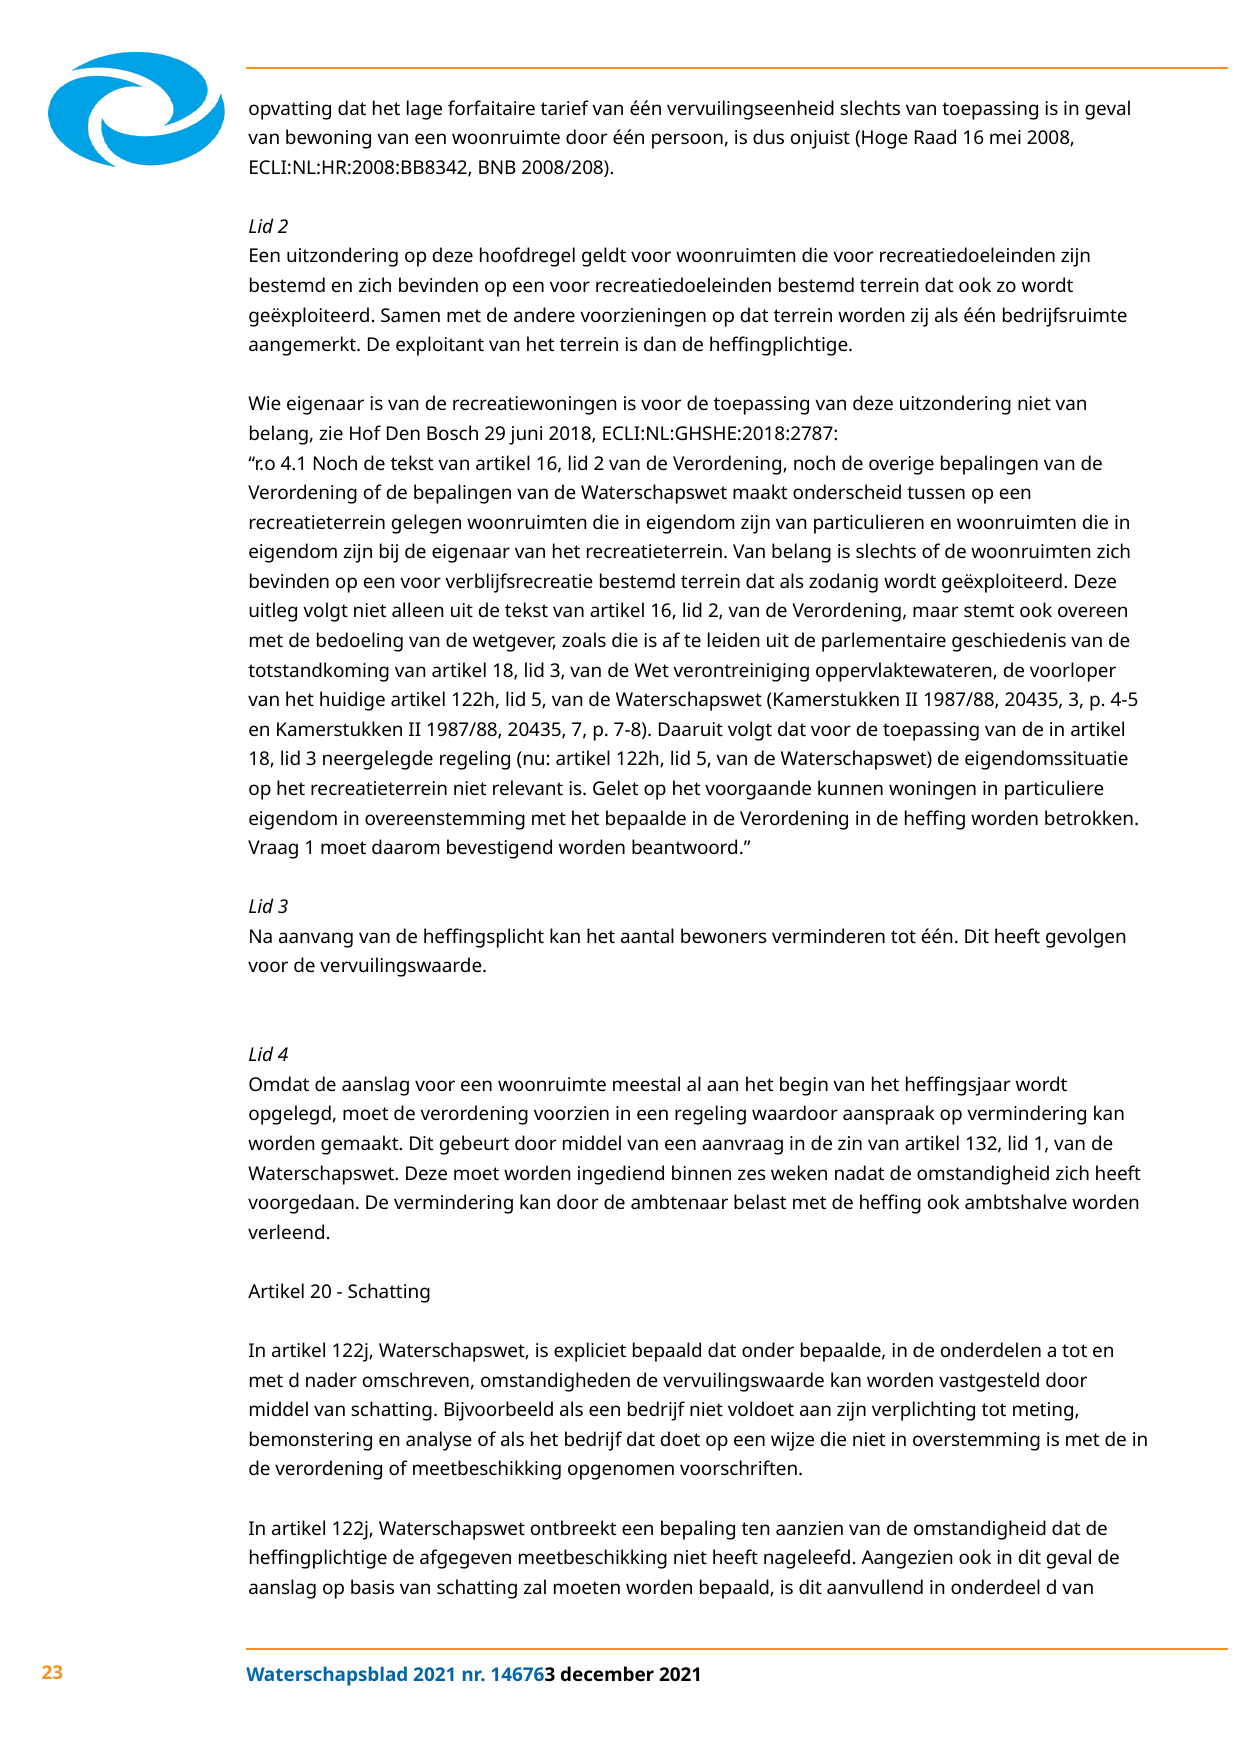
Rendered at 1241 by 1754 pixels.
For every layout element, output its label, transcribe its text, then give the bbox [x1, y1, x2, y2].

text Na aanvang van de heffingsplicht kan het aantal bewoners verminderen tot één. Dit heeft gevolgen voor de vervuilingswaarde. [248, 923, 1152, 978]
text Wie eigenaar is van de recreatiewoningen is voor de toepassing van deze uitzondering niet van belang, zie Hof Den Bosch 29 juni 2018, ECLI:NL:GHSHE:2018:2787: [248, 391, 1152, 446]
text Lid 2 [248, 213, 1152, 239]
text In artikel 122j, Waterschapswet ontbreekt een bepaling ten aanzien van de omstandigheid dat de heffingplichtige de afgegeven meetbeschikking niet heeft nageleefd. Aangezien ook in dit geval de aanslag op basis van schatting zal moeten worden bepaald, is dit aanvullend in onderdeel d van [248, 1515, 1152, 1600]
text Een uitzondering op deze hoofdregel geldt voor woonruimten die voor recreatiedoeleinden zijn bestemd en zich bevinden op een voor recreatiedoeleinden bestemd terrein dat ook zo wordt geëxploiteerd. Samen met de andere voorzieningen op dat terrein worden zij als één bedrijfsruimte aangemerkt. De exploitant van het terrein is dan de heffingplichtige. [248, 243, 1152, 357]
text Lid 3 [248, 893, 1152, 919]
text In artikel 122j, Waterschapswet, is expliciet bepaald dat onder bepaalde, in de onderdelen a tot en met d nader omschreven, omstandigheden de vervuilingswaarde kan worden vastgesteld door middel van schatting. Bijvoorbeeld als een bedrijf niet voldoet aan zijn verplichting tot meting, bemonstering en analyse of als het bedrijf dat doet op een wijze die niet in overstemming is met de in de verordening of meetbeschikking opgenomen voorschriften. [248, 1337, 1152, 1481]
text Lid 4 [248, 1041, 1152, 1067]
text “r.o 4.1 Noch de tekst van artikel 16, lid 2 van de Verordening, noch de overige bepalingen van de Verordening of de bepalingen van de Waterschapswet maakt onderscheid tussen op een recreatieterrein gelegen woonruimten die in eigendom zijn van particulieren en woonruimten die in eigendom zijn bij de eigenaar van het recreatieterrein. Van belang is slechts of de woonruimten zich bevinden op een voor verblijfsrecreatie bestemd terrein dat als zodanig wordt geëxploiteerd. Deze uitleg volgt niet alleen uit de tekst van artikel 16, lid 2, van de Verordening, maar stemt ook overeen met de bedoeling van de wetgever, zoals die is af te leiden uit de parlementaire geschiedenis van de totstandkoming van artikel 18, lid 3, van de Wet verontreiniging oppervlaktewateren, de voorloper van het huidige artikel 122h, lid 5, van de Waterschapswet (Kamerstukken II 1987/88, 20435, 3, p. 4-5 en Kamerstukken II 1987/88, 20435, 7, p. 7-8). Daaruit volgt dat voor de toepassing van de in artikel 18, lid 3 neergelegde regeling (nu: artikel 122h, lid 5, van de Waterschapswet) de eigendomssituatie op het recreatieterrein niet relevant is. Gelet op het voorgaande kunnen woningen in particuliere eigendom in overeenstemming met het bepaalde in de Verordening in de heffing worden betrokken. Vraag 1 moet daarom bevestigend worden beantwoord.” [248, 450, 1152, 860]
text Artikel 20 - Schatting [248, 1278, 1152, 1304]
picture [41, 47, 231, 172]
text Omdat de aanslag voor een woonruimte meestal al aan het begin van het heffingsjaar wordt opgelegd, moet de verordening voorzien in een regeling waardoor aanspraak op vermindering kan worden gemaakt. Dit gebeurt door middel van een aanvraag in de zin van artikel 132, lid 1, van de Waterschapswet. Deze moet worden ingediend binnen zes weken nadat de omstandigheid zich heeft voorgedaan. De vermindering kan door de ambtenaar belast met de heffing ook ambtshalve worden verleend. [248, 1071, 1152, 1245]
text opvatting dat het lage forfaitaire tarief van één vervuilingseenheid slechts van toepassing is in geval van bewoning van een woonruimte door één persoon, is dus onjuist (Hoge Raad 16 mei 2008, ECLI:NL:HR:2008:BB8342, BNB 2008/208). [248, 95, 1152, 180]
